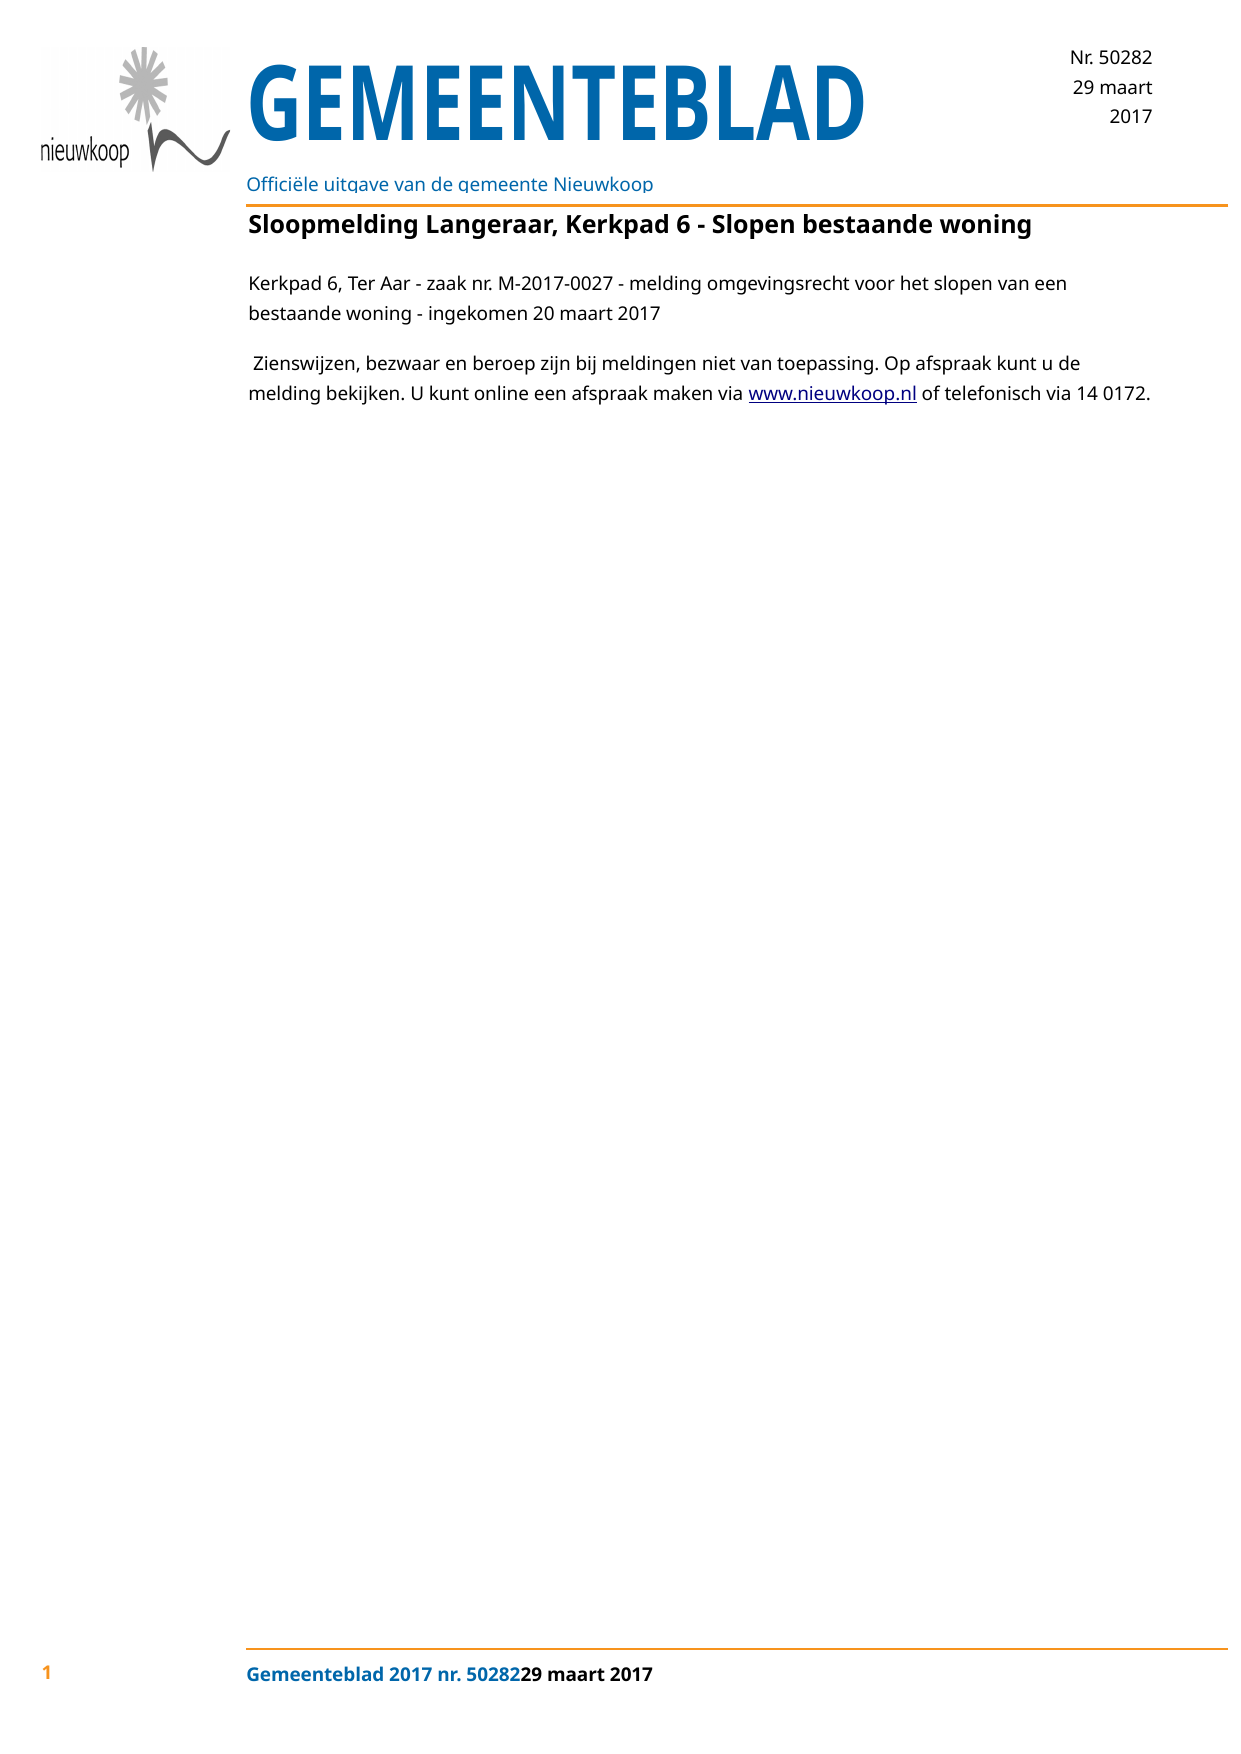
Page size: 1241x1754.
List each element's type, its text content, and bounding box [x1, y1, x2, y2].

text Kerkpad 6, Ter Aar - zaak nr. M-2017-0027 - melding omgevingsrecht voor het slopen van een bestaande woning - ingekomen 20 maart 2017 [248, 270, 1152, 326]
text Zienswijzen, bezwaar en beroep zijn bij meldingen niet van toepassing. Op afspraak kunt u de melding bekijken. U kunt online een afspraak maken via www.nieuwkoop.nl of telefonisch via 14 0172. [248, 350, 1152, 406]
picture [41, 47, 231, 172]
text Sloopmelding Langeraar, Kerkpad 6 - Slopen bestaande woning [248, 207, 1152, 241]
